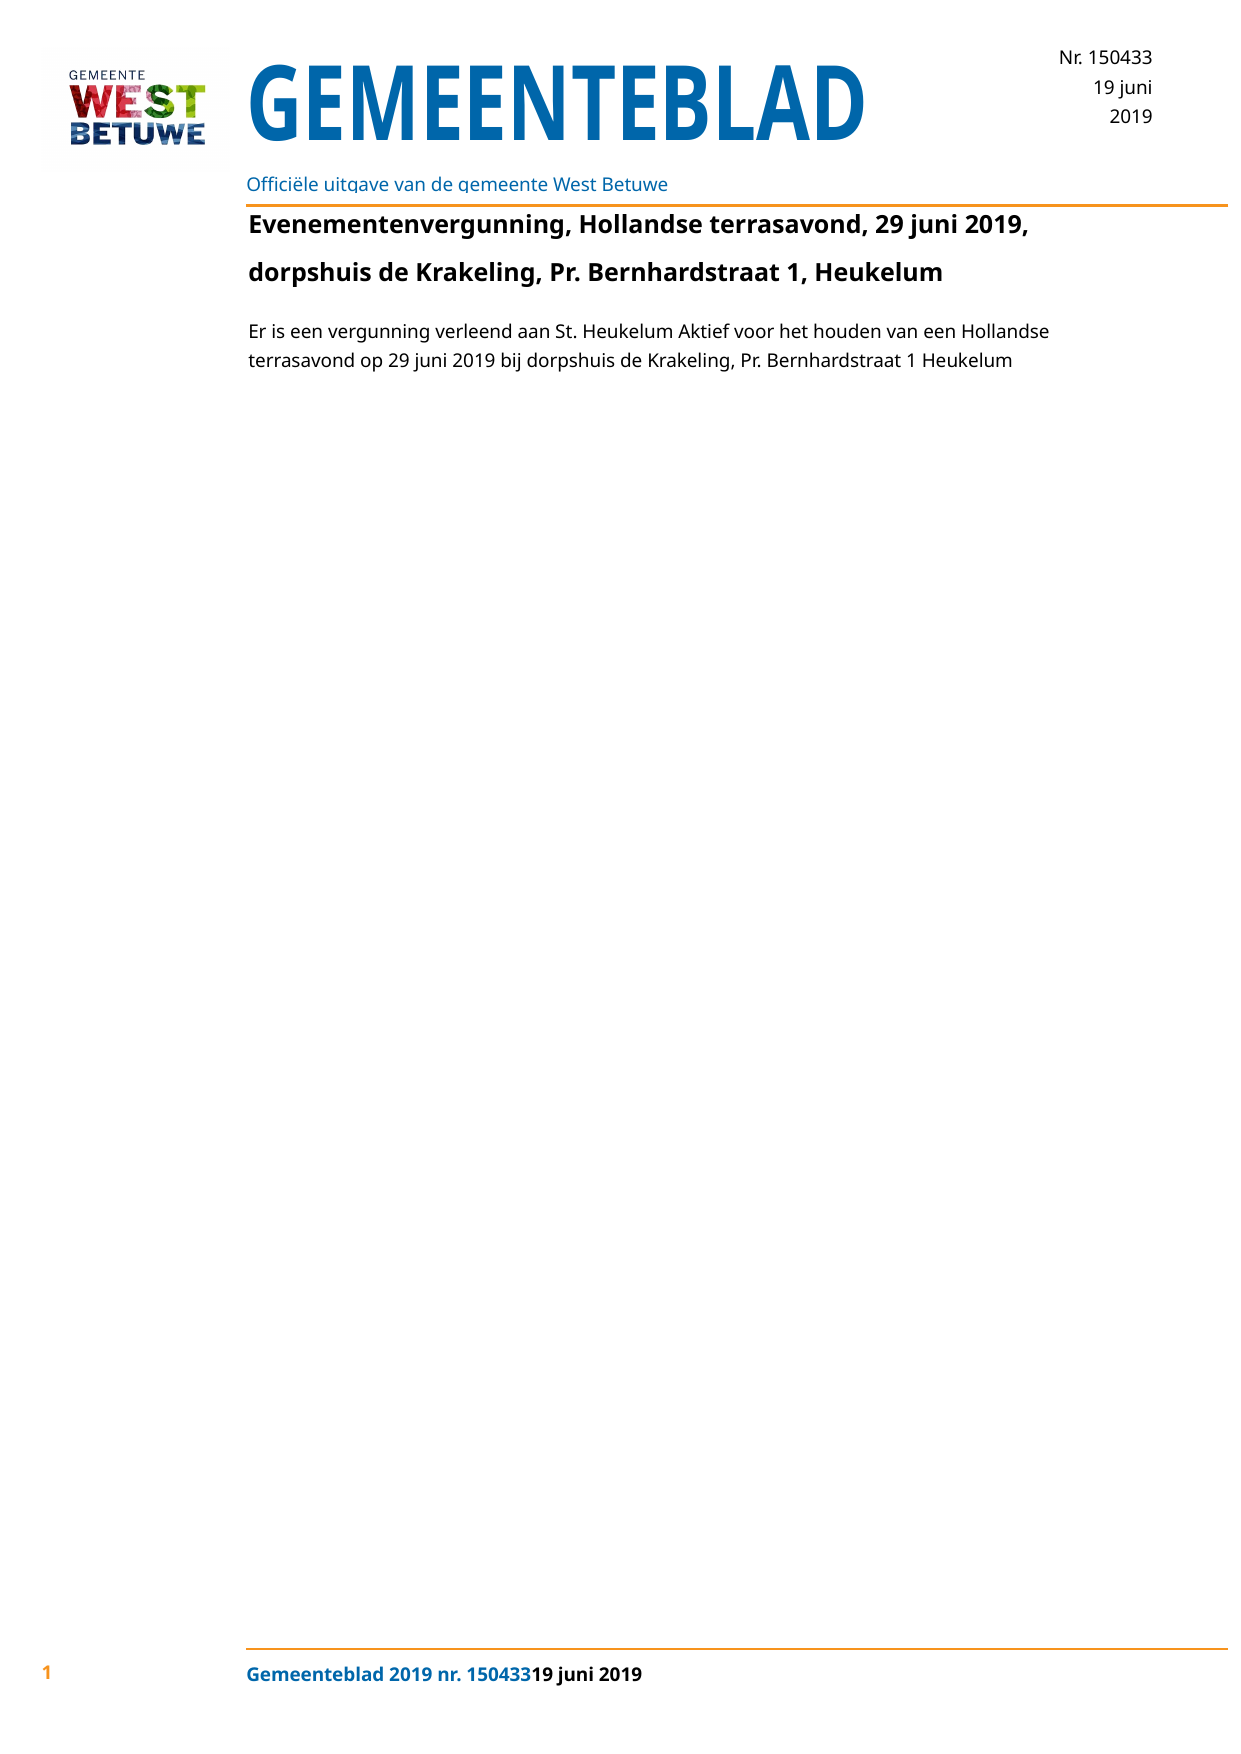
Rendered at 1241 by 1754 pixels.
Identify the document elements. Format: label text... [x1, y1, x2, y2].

picture [41, 47, 231, 172]
text Evenementenvergunning, Hollandse terrasavond, 29 juni 2019, dorpshuis de Krakeling, Pr. Bernhardstraat 1, Heukelum [248, 207, 1152, 288]
text Er is een vergunning verleend aan St. Heukelum Aktief voor het houden van een Hollandse terrasavond op 29 juni 2019 bij dorpshuis de Krakeling, Pr. Bernhardstraat 1 Heukelum [248, 318, 1152, 373]
